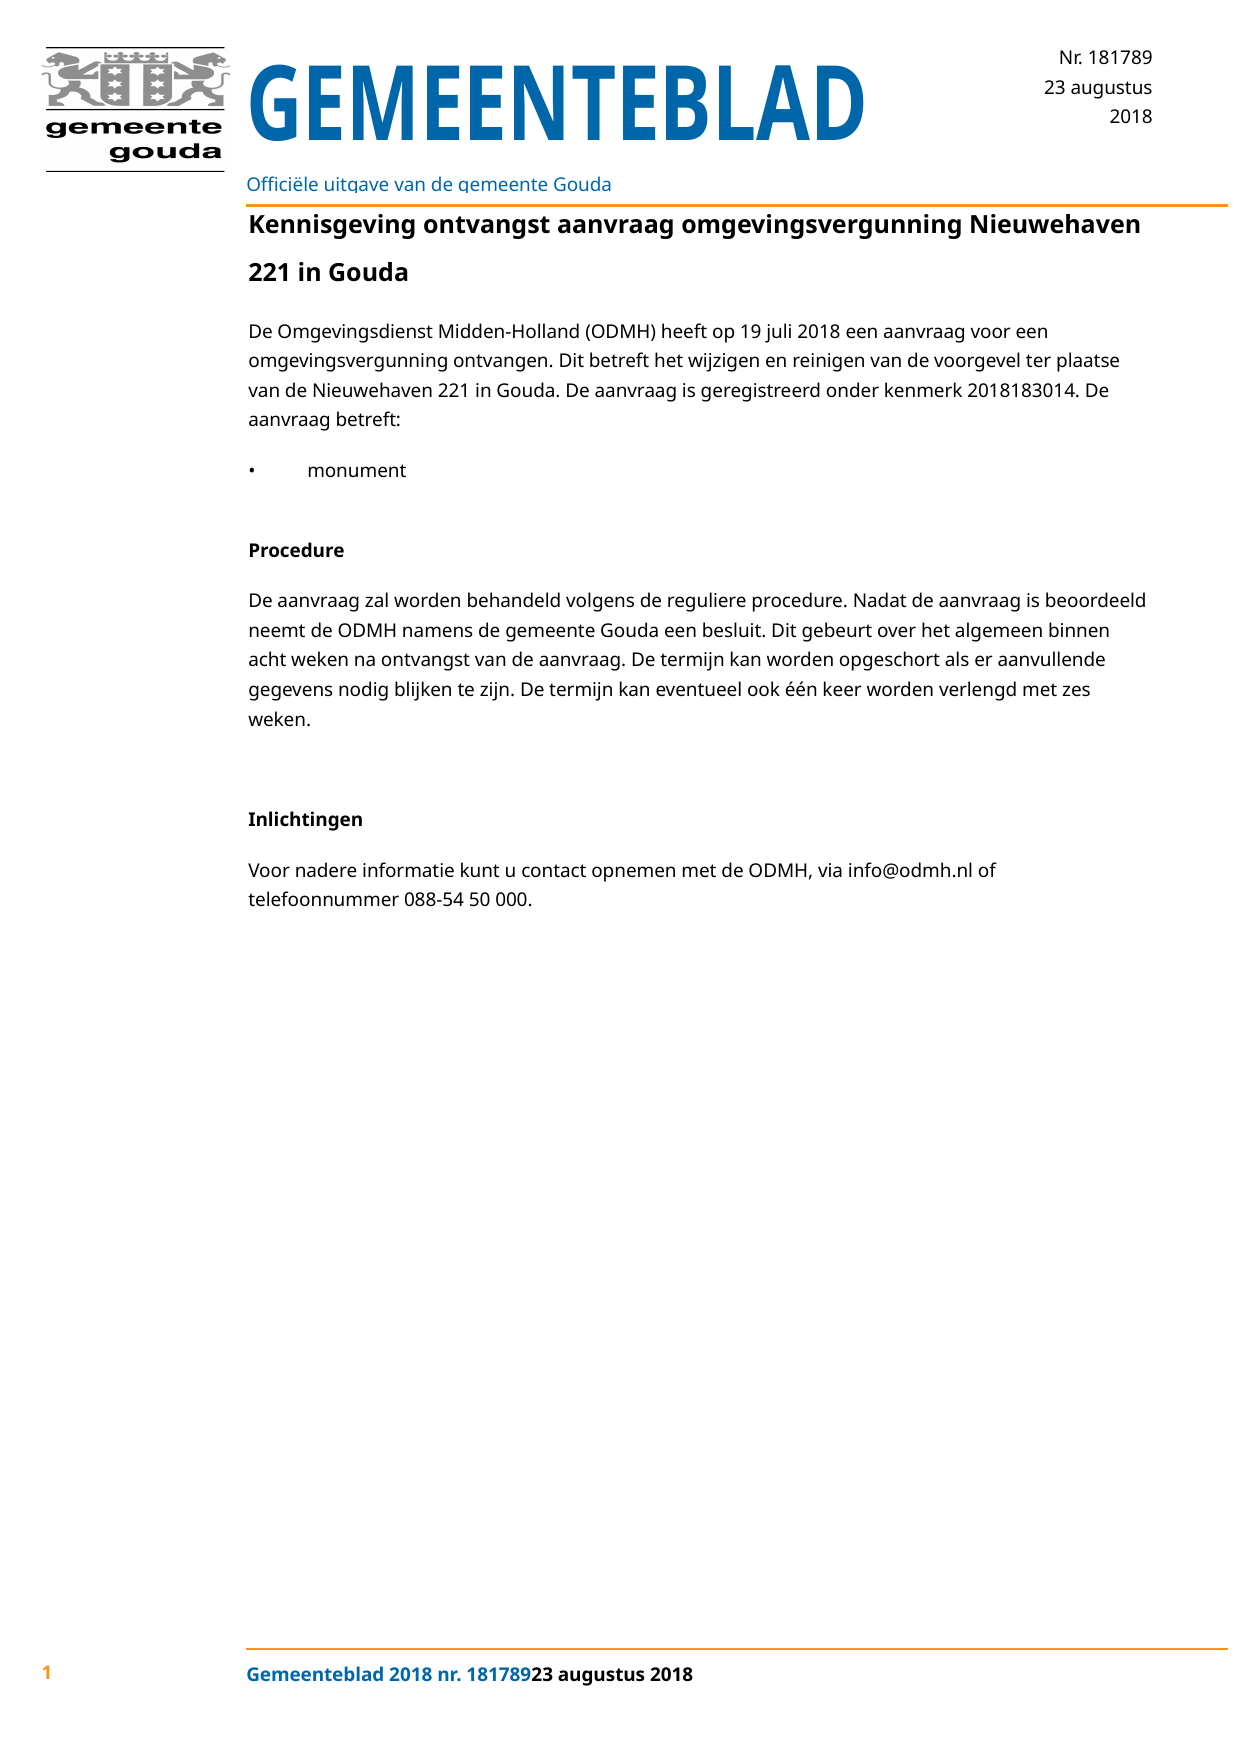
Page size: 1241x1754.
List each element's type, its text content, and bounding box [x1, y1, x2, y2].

picture [41, 47, 231, 172]
text Voor nadere informatie kunt u contact opnemen met de ODMH, via info@odmh.nl of telefoonnummer 088-54 50 000. [248, 857, 1152, 912]
text Inlichtingen [248, 807, 1152, 832]
text Procedure [248, 537, 1152, 563]
text De aanvraag zal worden behandeld volgens de reguliere procedure. Nadat de aanvraag is beoordeeld neemt de ODMH namens de gemeente Gouda een besluit. Dit gebeurt over het algemeen binnen acht weken na ontvangst van de aanvraag. De termijn kan worden opgeschort als er aanvullende gegevens nodig blijken te zijn. De termijn kan eventueel ook één keer worden verlengd met zes weken. [248, 587, 1152, 732]
list monument [248, 457, 1152, 483]
text De Omgevingsdienst Midden-Holland (ODMH) heeft op 19 juli 2018 een aanvraag voor een omgevingsvergunning ontvangen. Dit betreft het wijzigen en reinigen van de voorgevel ter plaatse van de Nieuwehaven 221 in Gouda. De aanvraag is geregistreerd onder kenmerk 2018183014. De aanvraag betreft: [248, 318, 1152, 432]
text Kennisgeving ontvangst aanvraag omgevingsvergunning Nieuwehaven 221 in Gouda [248, 207, 1152, 288]
